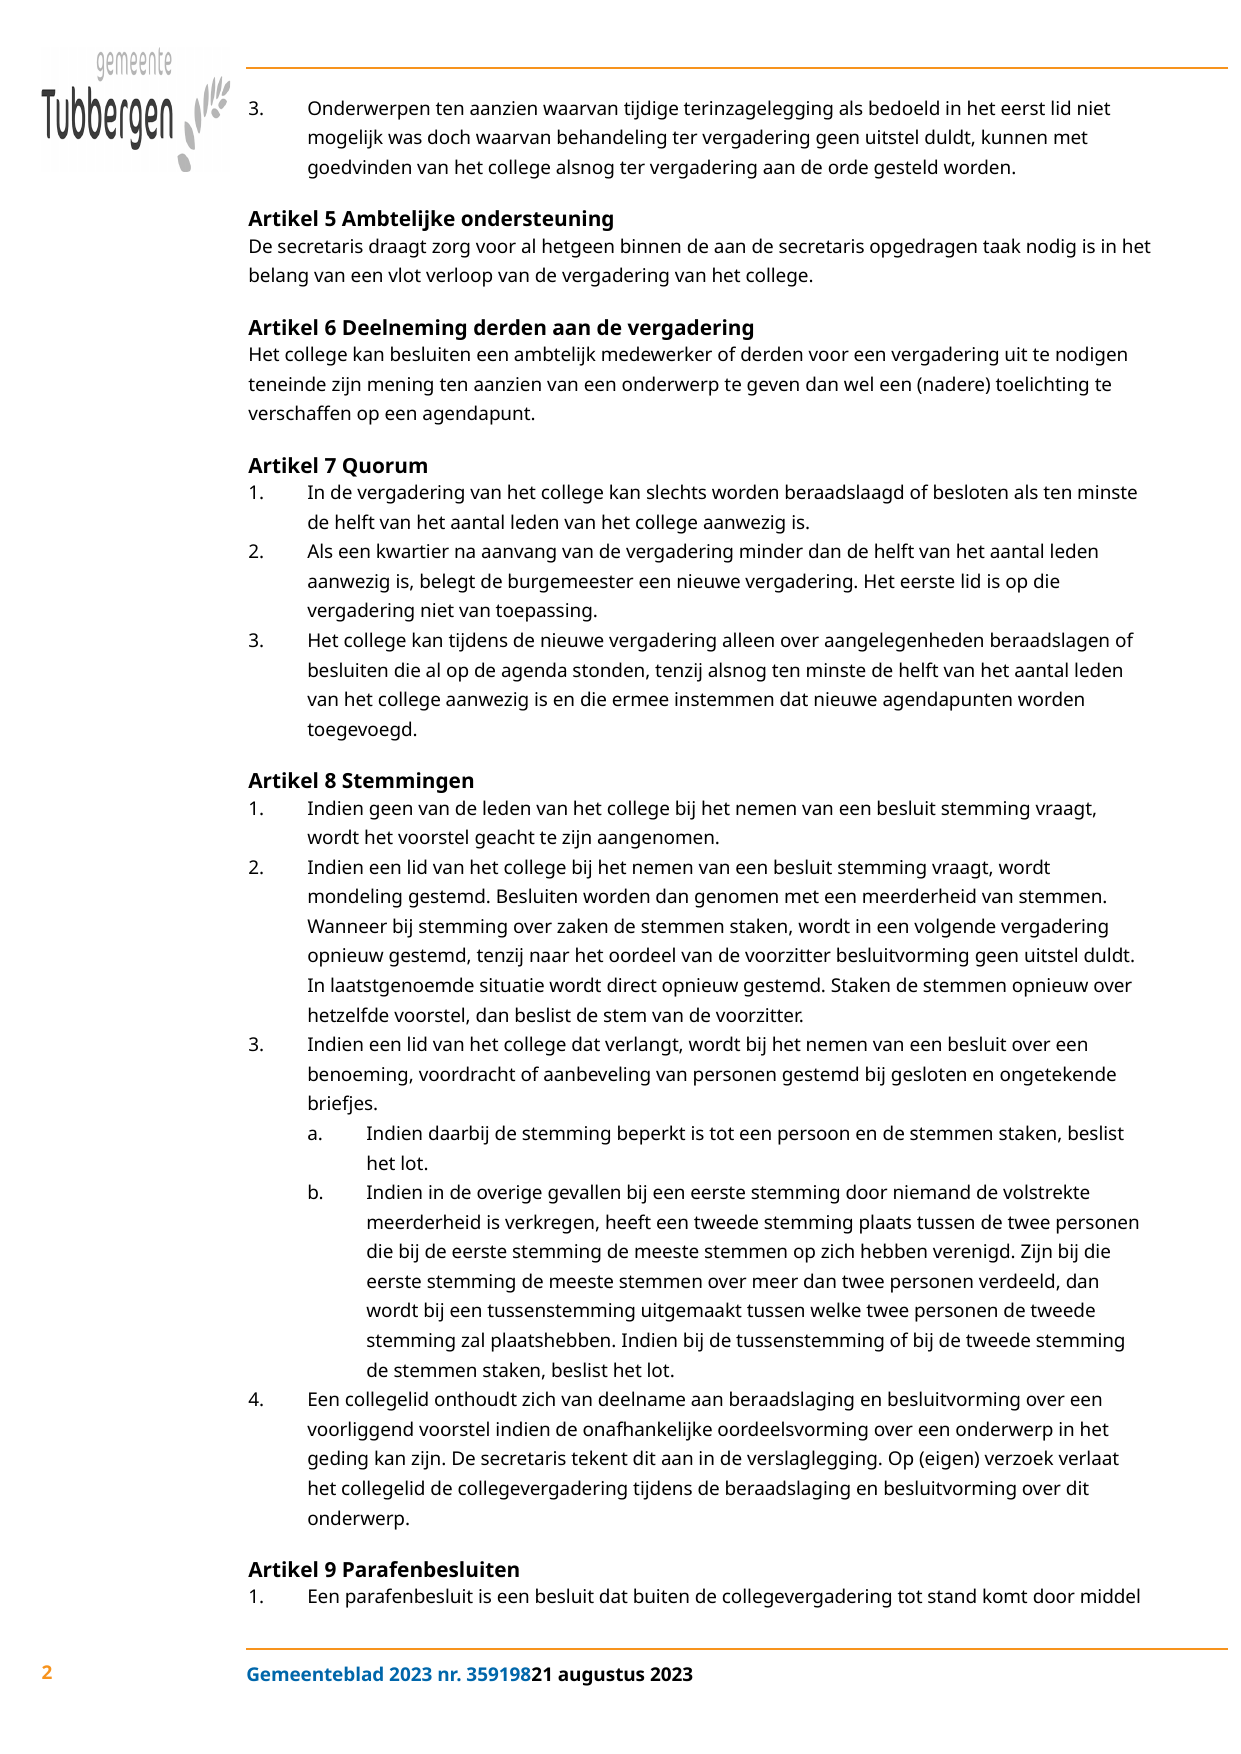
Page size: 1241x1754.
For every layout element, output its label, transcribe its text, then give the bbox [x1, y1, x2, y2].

list Indien een lid van het college dat verlangt, wordt bij het nemen van een besluit over een benoeming, voordracht of aanbeveling van personen gestemd bij gesloten en ongetekende briefjes. [248, 1031, 1152, 1116]
list Indien in de overige gevallen bij een eerste stemming door niemand de volstrekte meerderheid is verkregen, heeft een tweede stemming plaats tussen de twee personen die bij de eerste stemming de meeste stemmen op zich hebben verenigd. Zijn bij die eerste stemming de meeste stemmen over meer dan twee personen verdeeld, dan wordt bij een tussenstemming uitgemaakt tussen welke twee personen de tweede stemming zal plaatshebben. Indien bij de tussenstemming of bij de tweede stemming de stemmen staken, beslist het lot. [307, 1179, 1152, 1383]
text Artikel 9 Parafenbesluiten [248, 1555, 1152, 1584]
list Indien geen van de leden van het college bij het nemen van een besluit stemming vraagt, wordt het voorstel geacht te zijn aangenomen. [248, 795, 1152, 850]
list Indien een lid van het college bij het nemen van een besluit stemming vraagt, wordt mondeling gestemd. Besluiten worden dan genomen met een meerderheid van stemmen. Wanneer bij stemming over zaken de stemmen staken, wordt in een volgende vergadering opnieuw gestemd, tenzij naar het oordeel van de voorzitter besluitvorming geen uitstel duldt. In laatstgenoemde situatie wordt direct opnieuw gestemd. Staken de stemmen opnieuw over hetzelfde voorstel, dan beslist de stem van de voorzitter. [248, 854, 1152, 1028]
text Artikel 5 Ambtelijke ondersteuning [248, 204, 1152, 233]
picture [41, 47, 231, 172]
list Een parafenbesluit is een besluit dat buiten de collegevergadering tot stand komt door middel [248, 1584, 1152, 1609]
list Als een kwartier na aanvang van de vergadering minder dan de helft van het aantal leden aanwezig is, belegt de burgemeester een nieuwe vergadering. Het eerste lid is op die vergadering niet van toepassing. [248, 538, 1152, 623]
list Onderwerpen ten aanzien waarvan tijdige terinzagelegging als bedoeld in het eerst lid niet mogelijk was doch waarvan behandeling ter vergadering geen uitstel duldt, kunnen met goedvinden van het college alsnog ter vergadering aan de orde gesteld worden. [248, 95, 1152, 180]
list Het college kan tijdens de nieuwe vergadering alleen over aangelegenheden beraadslagen of besluiten die al op de agenda stonden, tenzij alsnog ten minste de helft van het aantal leden van het college aanwezig is en die ermee instemmen dat nieuwe agendapunten worden toegevoegd. [248, 627, 1152, 742]
text De secretaris draagt zorg voor al hetgeen binnen de aan de secretaris opgedragen taak nodig is in het belang van een vlot verloop van de vergadering van het college. [248, 233, 1152, 288]
list In de vergadering van het college kan slechts worden beraadslaagd of besloten als ten minste de helft van het aantal leden van het college aanwezig is. [248, 479, 1152, 534]
text Het college kan besluiten een ambtelijk medewerker of derden voor een vergadering uit te nodigen teneinde zijn mening ten aanzien van een onderwerp te geven dan wel een (nadere) toelichting te verschaffen op een agendapunt. [248, 341, 1152, 426]
text Artikel 6 Deelneming derden aan de vergadering [248, 313, 1152, 341]
text Artikel 7 Quorum [248, 451, 1152, 479]
list Indien daarbij de stemming beperkt is tot een persoon en de stemmen staken, beslist het lot. [307, 1120, 1152, 1176]
text Artikel 8 Stemmingen [248, 766, 1152, 795]
list Een collegelid onthoudt zich van deelname aan beraadslaging en besluitvorming over een voorliggend voorstel indien de onafhankelijke oordeelsvorming over een onderwerp in het geding kan zijn. De secretaris tekent dit aan in de verslaglegging. Op (eigen) verzoek verlaat het collegelid de collegevergadering tijdens de beraadslaging en besluitvorming over dit onderwerp. [248, 1386, 1152, 1531]
